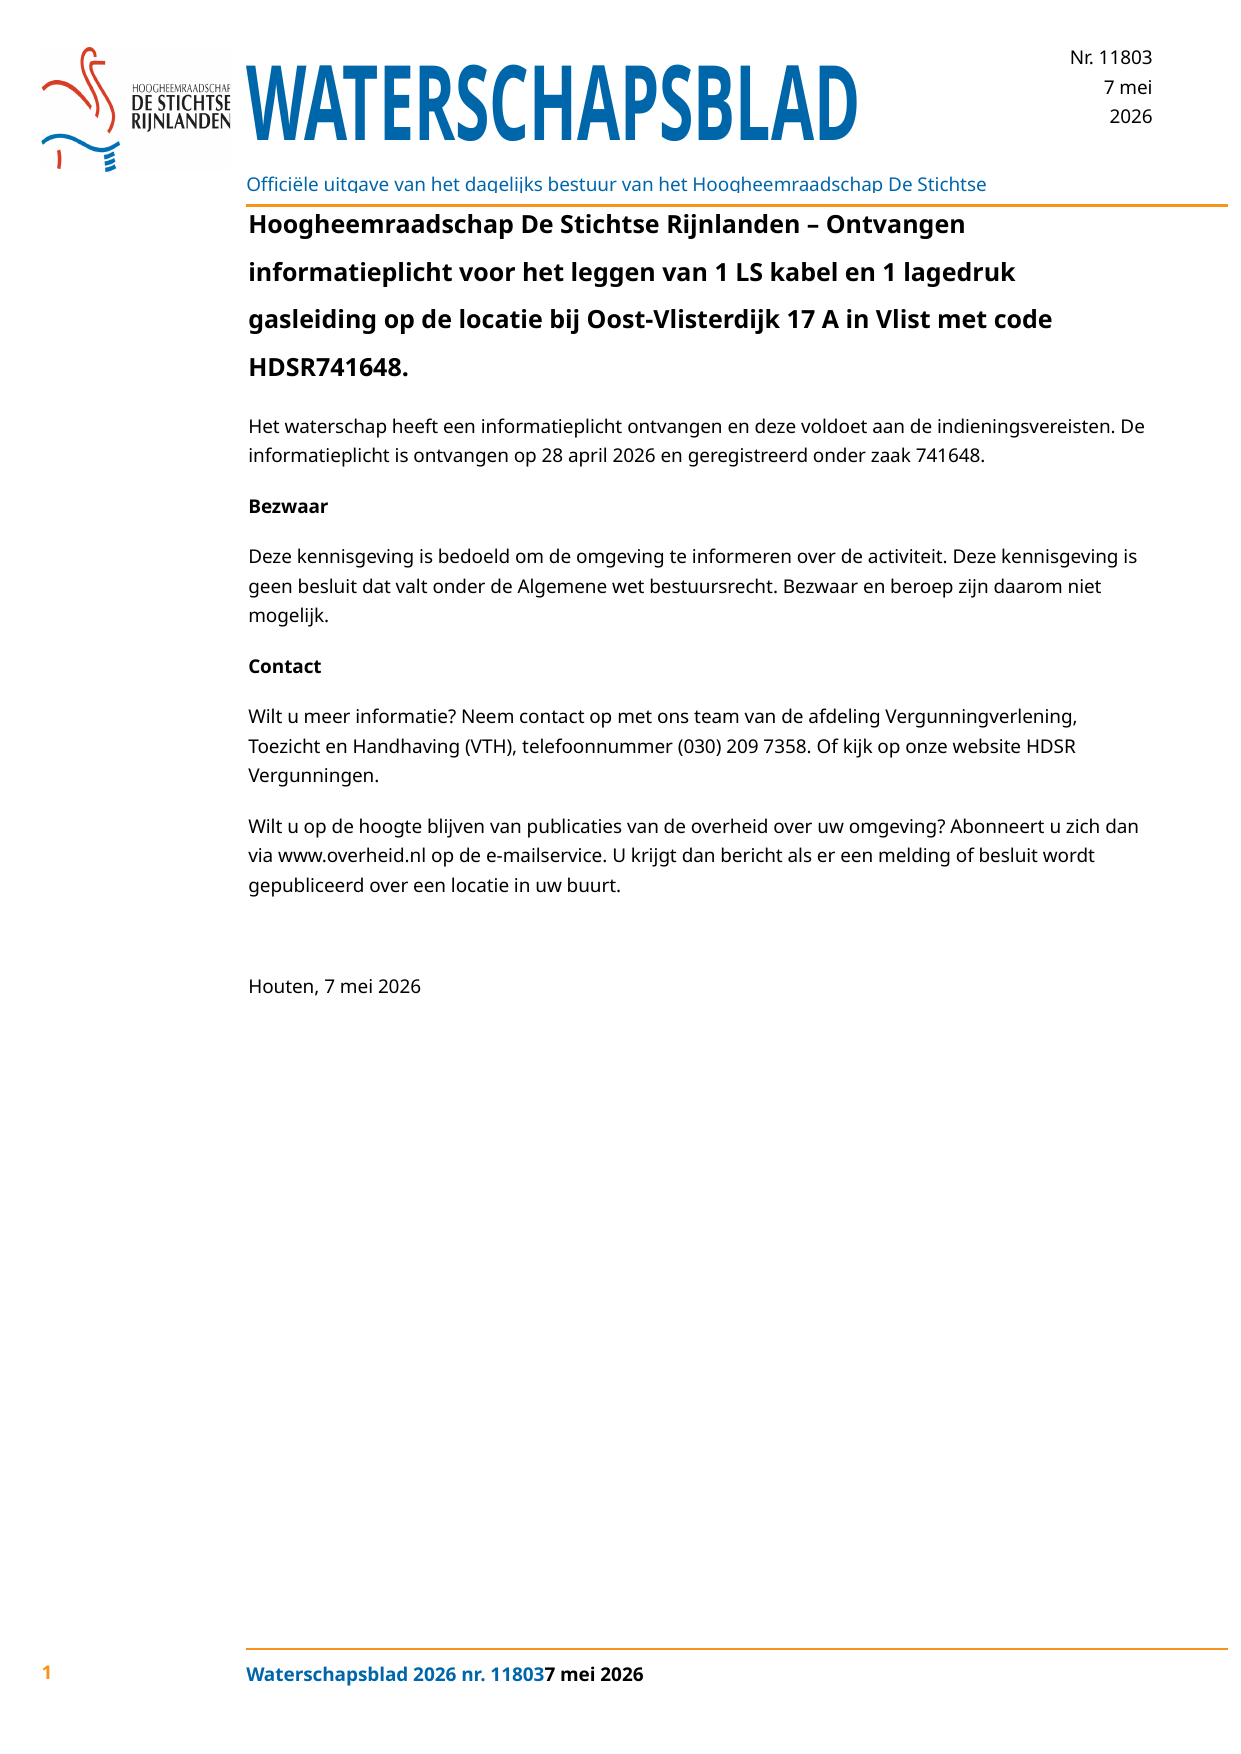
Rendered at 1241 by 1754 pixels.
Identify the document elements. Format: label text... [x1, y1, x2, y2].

text Deze kennisgeving is bedoeld om de omgeving te informeren over de activiteit. Deze kennisgeving is geen besluit dat valt onder de Algemene wet bestuursrecht. Bezwaar en beroep zijn daarom niet mogelijk. [248, 543, 1152, 628]
text Contact [248, 653, 1152, 679]
text Hoogheemraadschap De Stichtse Rijnlanden – Ontvangen informatieplicht voor het leggen van 1 LS kabel en 1 lagedruk gasleiding op de locatie bij Oost-Vlisterdijk 17 A in Vlist met code HDSR741648. [248, 207, 1152, 384]
text Het waterschap heeft een informatieplicht ontvangen en deze voldoet aan de indieningsvereisten. De informatieplicht is ontvangen op 28 april 2026 en geregistreerd onder zaak 741648. [248, 413, 1152, 468]
text Wilt u op de hoogte blijven van publicaties van de overheid over uw omgeving? Abonneert u zich dan via www.overheid.nl op de e-mailservice. U krijgt dan bericht als er een melding of besluit wordt gepubliceerd over een locatie in uw buurt. [248, 813, 1152, 898]
text Wilt u meer informatie? Neem contact op met ons team van de afdeling Vergunningverlening, Toezicht en Handhaving (VTH), telefoonnummer (030) 209 7358. Of kijk op onze website HDSR Vergunningen. [248, 703, 1152, 788]
picture [41, 47, 231, 172]
text Bezwaar [248, 493, 1152, 519]
text Houten, 7 mei 2026 [248, 973, 1152, 999]
